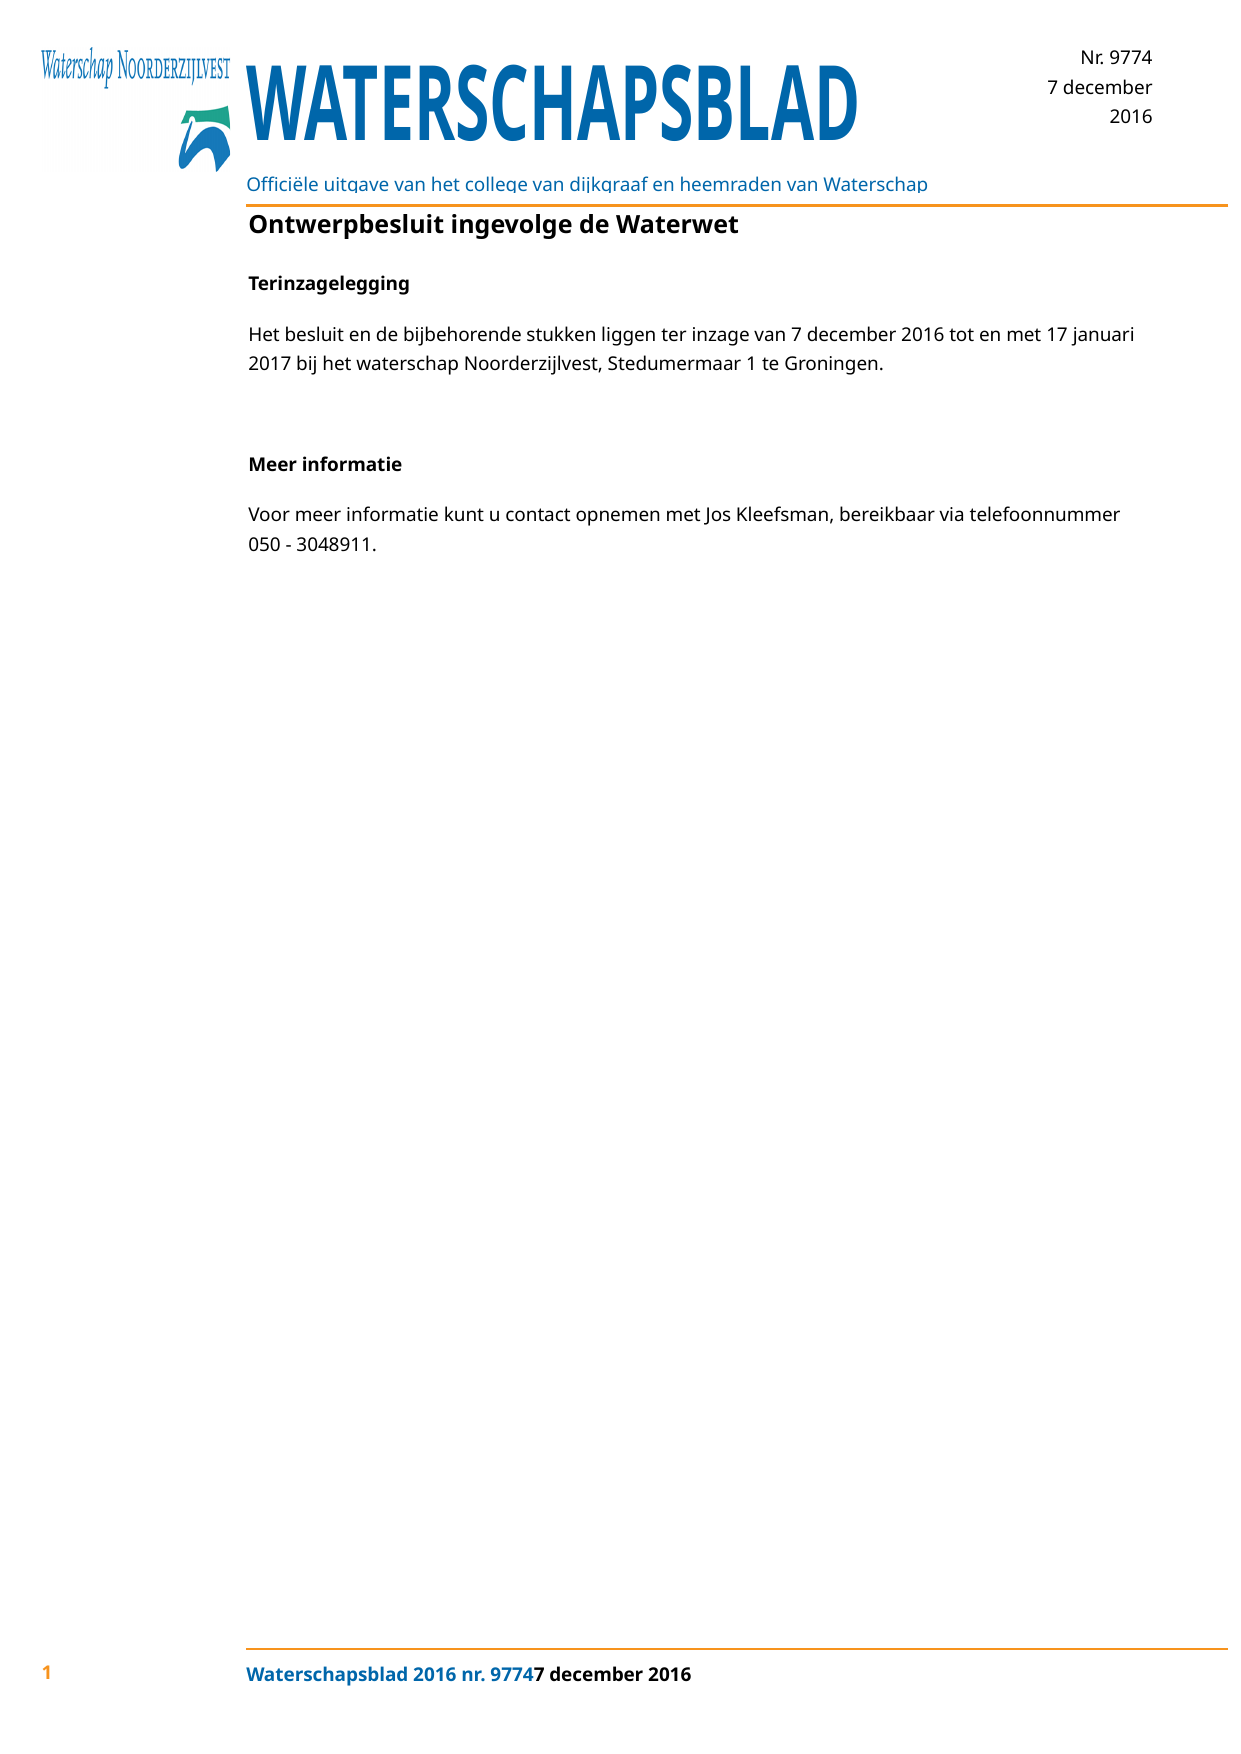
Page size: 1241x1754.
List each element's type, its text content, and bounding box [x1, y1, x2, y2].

text Meer informatie [248, 451, 1152, 477]
text Terinzagelegging [248, 270, 1152, 296]
text Voor meer informatie kunt u contact opnemen met Jos Kleefsman, bereikbaar via telefoonnummer 050 - 3048911. [248, 502, 1152, 557]
text Het besluit en de bijbehorende stukken liggen ter inzage van 7 december 2016 tot en met 17 januari 2017 bij het waterschap Noorderzijlvest, Stedumermaar 1 te Groningen. [248, 321, 1152, 376]
text Ontwerpbesluit ingevolge de Waterwet [248, 207, 1152, 241]
picture [41, 47, 231, 172]
